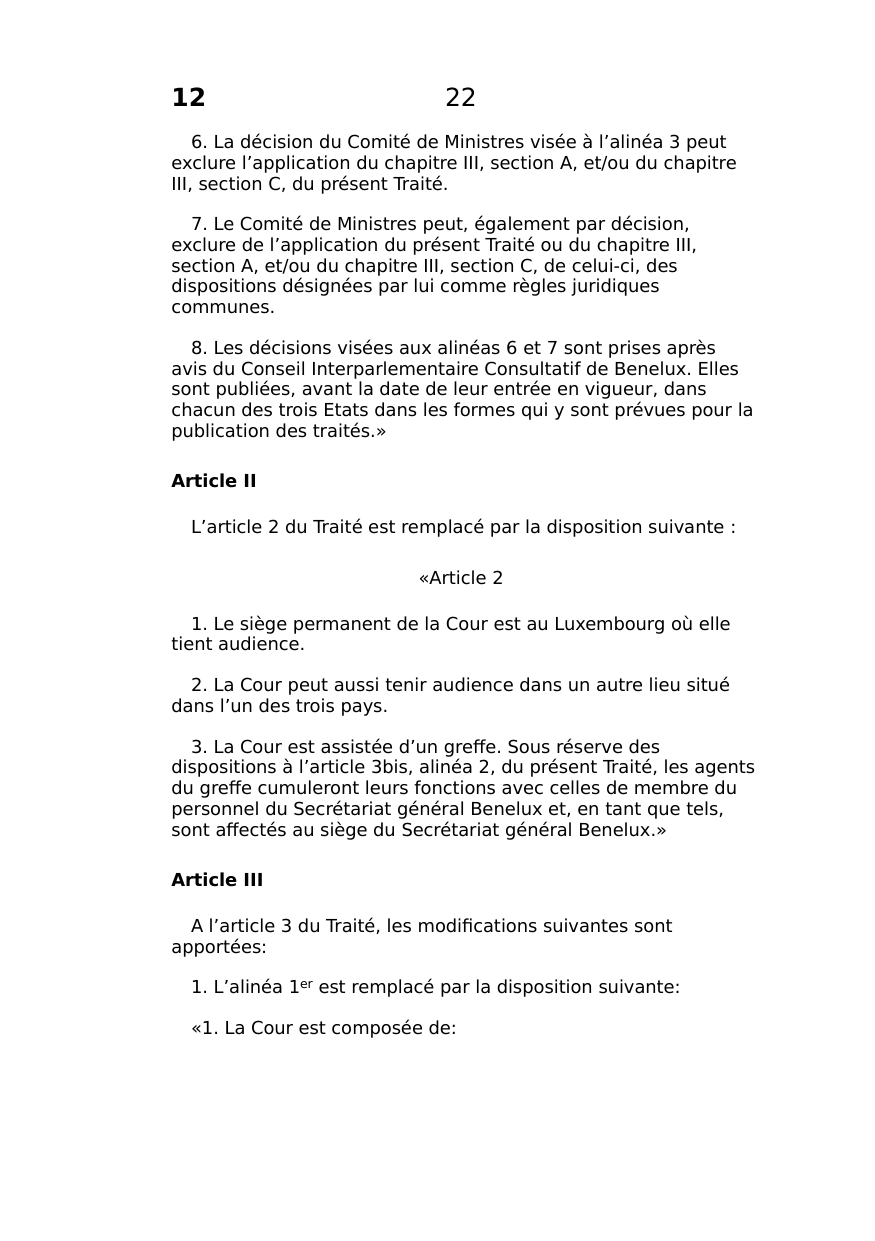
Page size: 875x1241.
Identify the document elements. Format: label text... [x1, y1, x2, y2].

text L’article 2 du Traité est remplacé par la disposition suivante : [171, 517, 756, 538]
subtitle Article III [171, 870, 756, 891]
text 3. La Cour est assistée d’un greffe. Sous réserve des dispositions à l’article 3bis, alinéa 2, du présent Traité, les agents du greffe cumuleront leurs fonctions avec celles de membre du personnel du Secrétariat général Benelux et, en tant que tels, sont affectés au siège du Secrétariat général Benelux.» [171, 736, 756, 840]
text 2. La Cour peut aussi tenir audience dans un autre lieu situé dans l’un des trois pays. [171, 675, 756, 716]
text 1. L’alinéa 1er est remplacé par la disposition suivante: [171, 977, 756, 998]
text 1. Le siège permanent de la Cour est au Luxembourg où elle tient audience. [171, 613, 756, 655]
text 7. Le Comité de Ministres peut, également par décision, exclure de l’application du présent Traité ou du chapitre III, section A, et/ou du chapitre III, section C, de celui-ci, des dispositions désignées par lui comme règles juridiques communes. [171, 214, 756, 318]
text 6. La décision du Comité de Ministres visée à l’alinéa 3 peut exclure l’application du chapitre III, section A, et/ou du chapitre III, section C, du présent Traité. [171, 132, 756, 194]
text «1. La Cour est composée de: [171, 1018, 756, 1039]
text 8. Les décisions visées aux alinéas 6 et 7 sont prises après avis du Conseil Interparlementaire Consultatif de Benelux. Elles sont publiées, avant la date de leur entrée en vigueur, dans chacun des trois Etats dans les formes qui y sont prévues pour la publication des traités.» [171, 338, 756, 441]
subtitle «Article 2 [171, 568, 756, 588]
text A l’article 3 du Traité, les modifications suivantes sont apportées: [171, 916, 756, 957]
subtitle Article II [171, 471, 756, 492]
